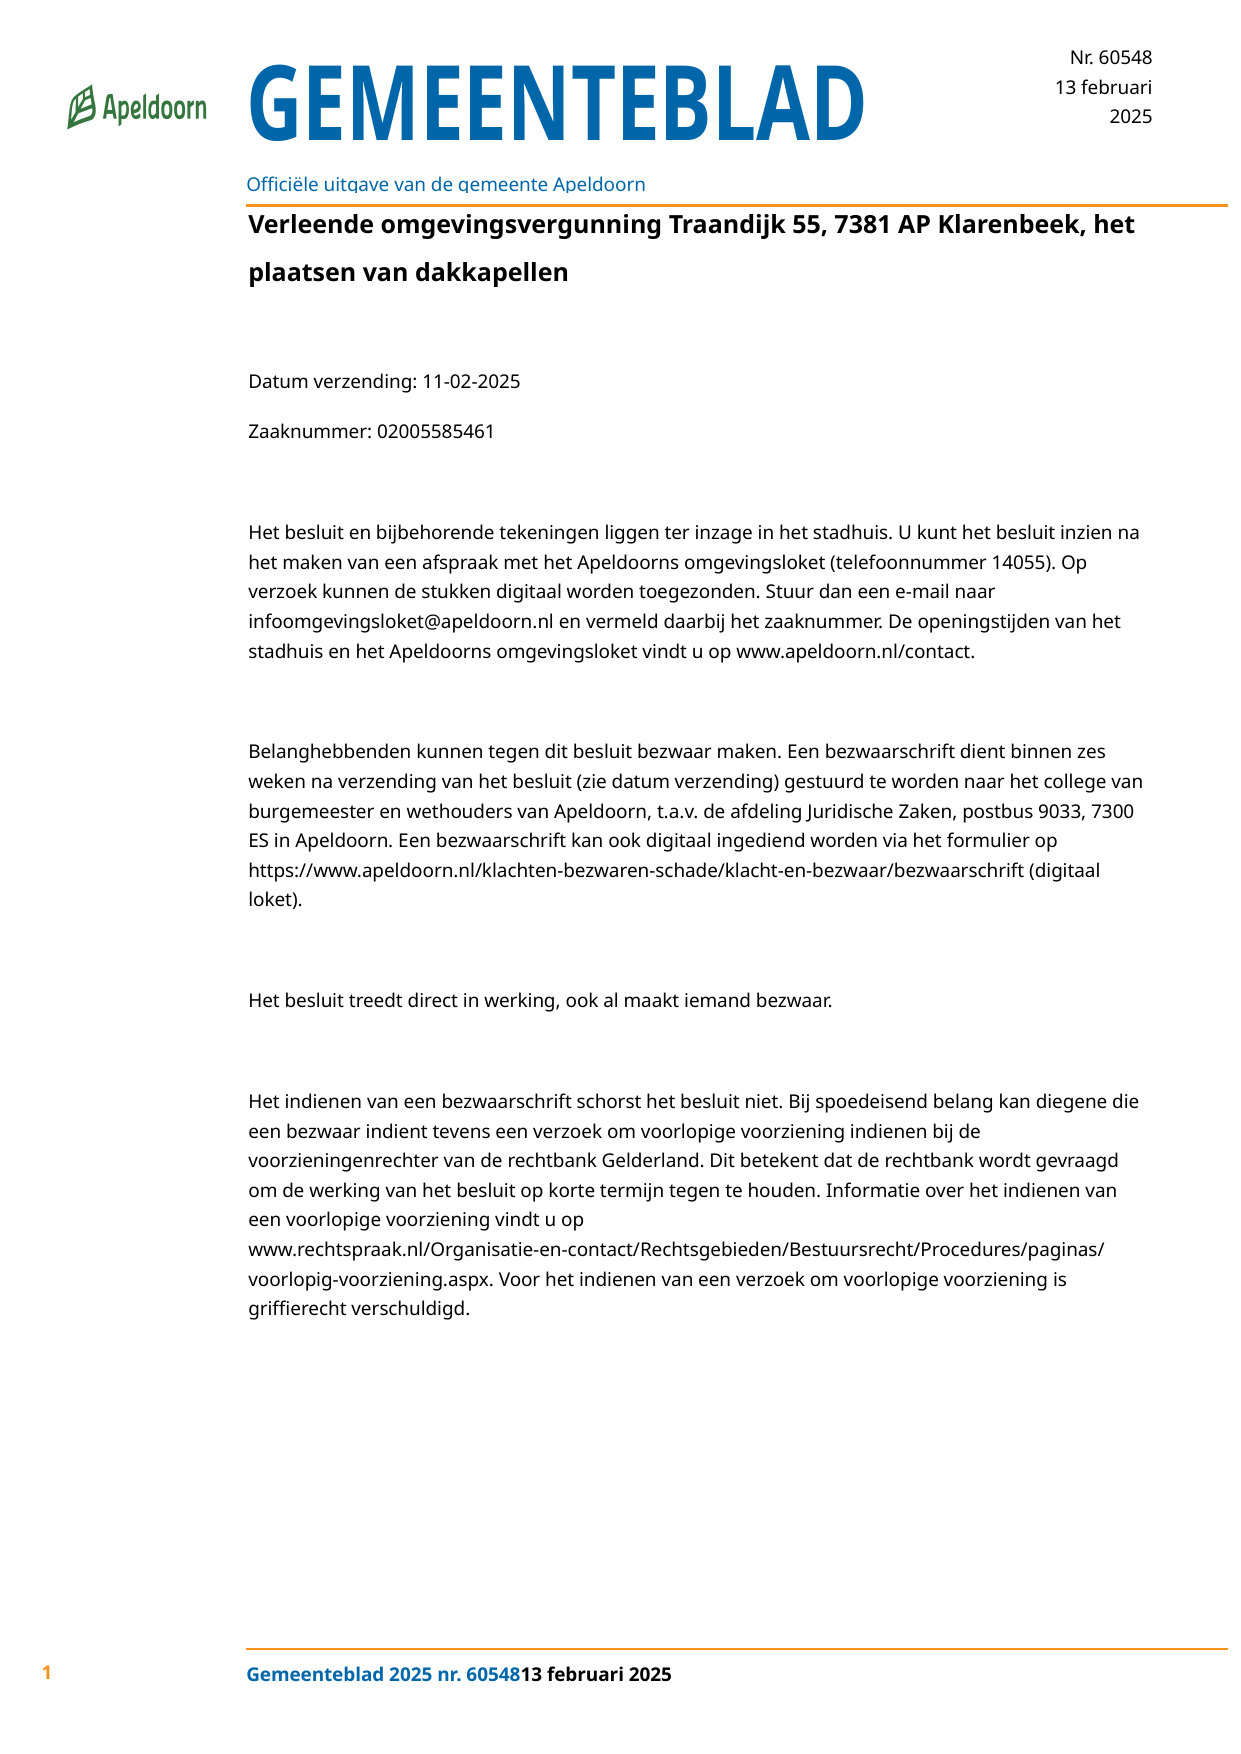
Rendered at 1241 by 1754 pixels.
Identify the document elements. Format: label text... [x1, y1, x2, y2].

text Het besluit treedt direct in werking, ook al maakt iemand bezwaar. [248, 987, 1152, 1013]
text Verleende omgevingsvergunning Traandijk 55, 7381 AP Klarenbeek, het plaatsen van dakkapellen [248, 207, 1152, 288]
text Het indienen van een bezwaarschrift schorst het besluit niet. Bij spoedeisend belang kan diegene die een bezwaar indient tevens een verzoek om voorlopige voorziening indienen bij de voorzieningenrechter van de rechtbank Gelderland. Dit betekent dat de rechtbank wordt gevraagd om de werking van het besluit op korte termijn tegen te houden. Informatie over het indienen van een voorlopige voorziening vindt u op www.rechtspraak.nl/Organisatie-en-contact/Rechtsgebieden/Bestuursrecht/Procedures/paginas/voorlopig-voorziening.aspx. Voor het indienen van een verzoek om voorlopige voorziening is griffierecht verschuldigd. [248, 1088, 1152, 1321]
picture [41, 47, 231, 172]
text Belanghebbenden kunnen tegen dit besluit bezwaar maken. Een bezwaarschrift dient binnen zes weken na verzending van het besluit (zie datum verzending) gestuurd te worden naar het college van burgemeester en wethouders van Apeldoorn, t.a.v. de afdeling Juridische Zaken, postbus 9033, 7300 ES in Apeldoorn. Een bezwaarschrift kan ook digitaal ingediend worden via het formulier op https://www.apeldoorn.nl/klachten-bezwaren-schade/klacht-en-bezwaar/bezwaarschrift (digitaal loket). [248, 739, 1152, 912]
text Zaaknummer: 02005585461 [248, 419, 1152, 444]
text Het besluit en bijbehorende tekeningen liggen ter inzage in het stadhuis. U kunt het besluit inzien na het maken van een afspraak met het Apeldoorns omgevingsloket (telefoonnummer 14055). Op verzoek kunnen de stukken digitaal worden toegezonden. Stuur dan een e-mail naar infoomgevingsloket@apeldoorn.nl en vermeld daarbij het zaaknummer. De openingstijden van het stadhuis en het Apeldoorns omgevingsloket vindt u op www.apeldoorn.nl/contact. [248, 519, 1152, 664]
text Datum verzending: 11-02-2025 [248, 368, 1152, 394]
